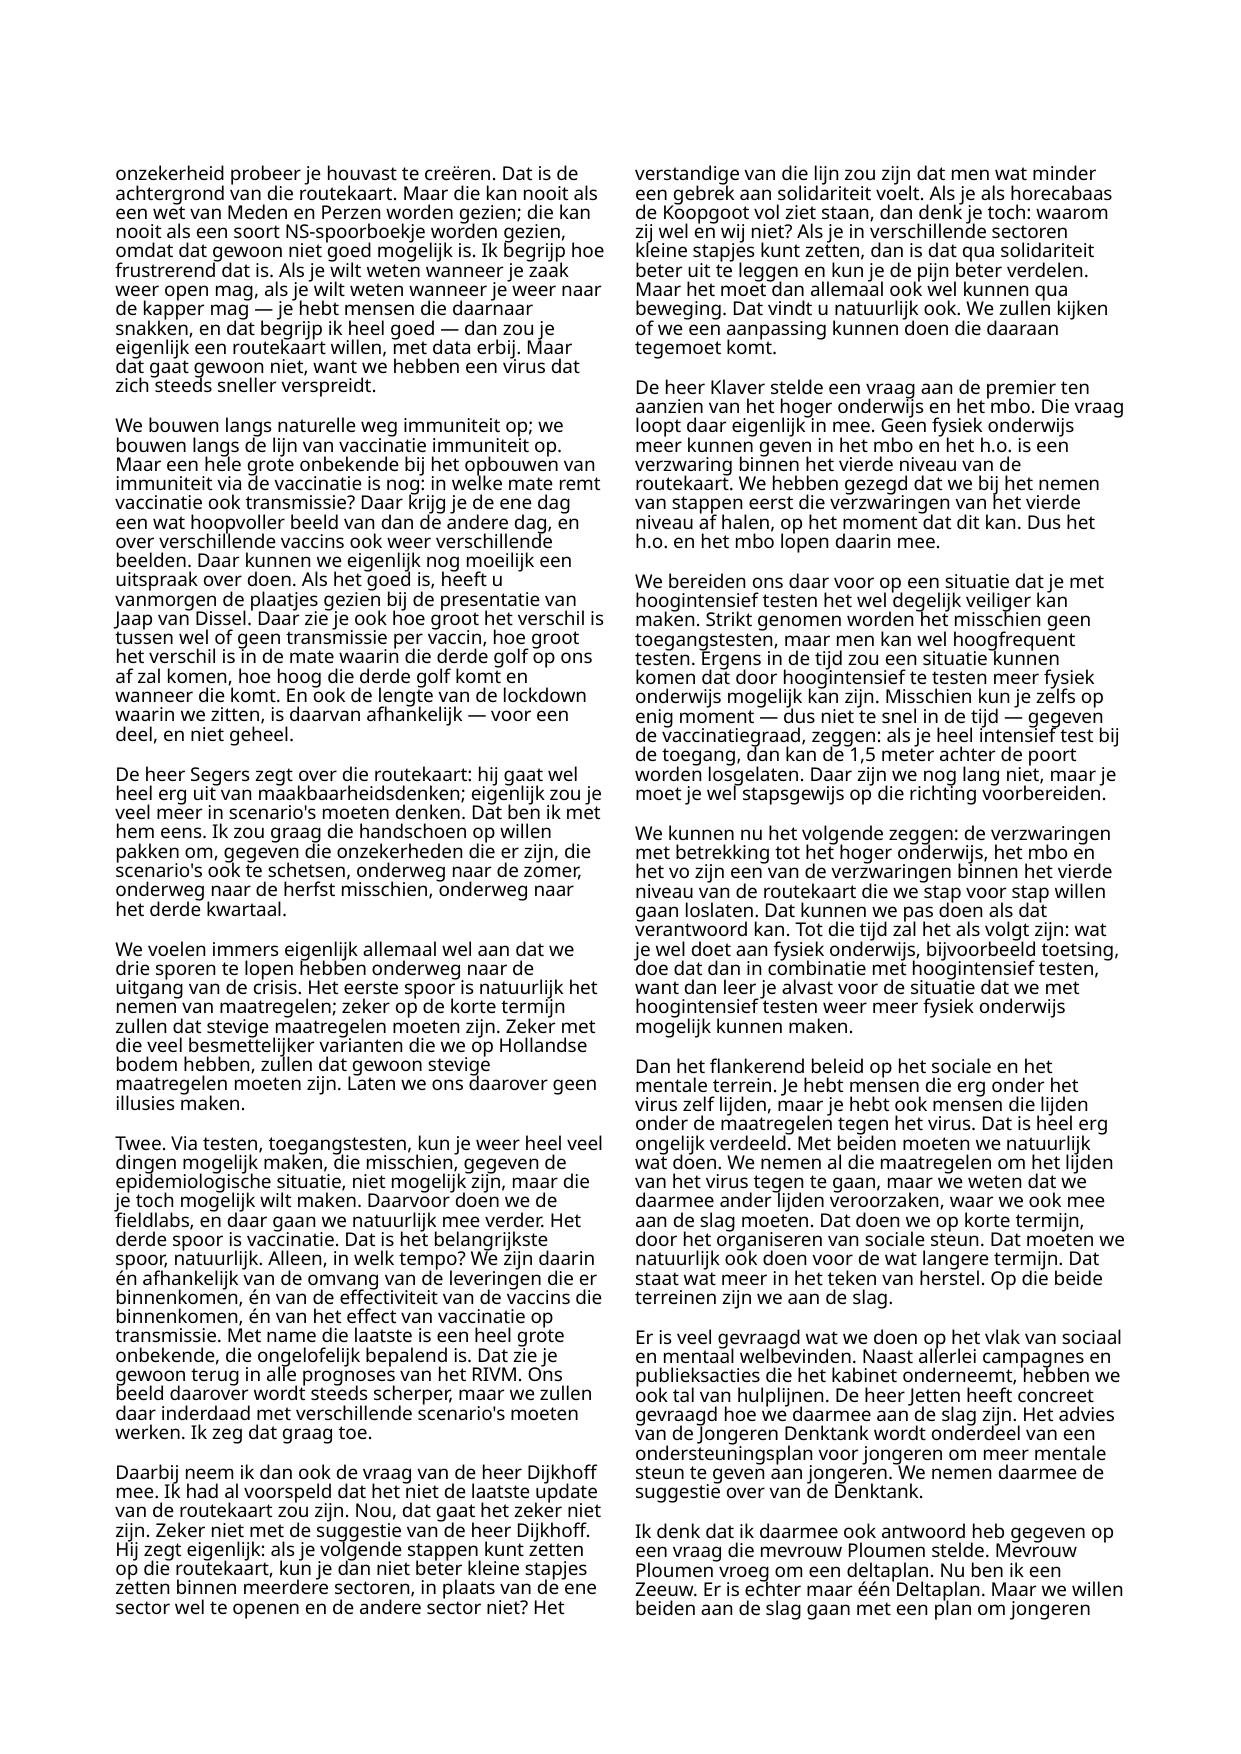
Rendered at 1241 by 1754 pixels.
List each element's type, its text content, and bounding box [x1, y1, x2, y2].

text Er is veel gevraagd wat we doen op het vlak van sociaal en mentaal welbevinden. Naast allerlei campagnes en publieksacties die het kabinet onderneemt, hebben we ook tal van hulplijnen. De heer Jetten heeft concreet gevraagd hoe we daarmee aan de slag zijn. Het advies van de Jongeren Denktank wordt onderdeel van een ondersteuningsplan voor jongeren om meer mentale steun te geven aan jongeren. We nemen daarmee de suggestie over van de Denktank. [635, 1329, 1125, 1502]
text onzekerheid probeer je houvast te creëren. Dat is de achtergrond van die routekaart. Maar die kan nooit als een wet van Meden en Perzen worden gezien; die kan nooit als een soort NS-spoorboekje worden gezien, omdat dat gewoon niet goed mogelijk is. Ik begrijp hoe frustrerend dat is. Als je wilt weten wanneer je zaak weer open mag, als je wilt weten wanneer je weer naar de kapper mag — je hebt mensen die daarnaar snakken, en dat begrijp ik heel goed — dan zou je eigenlijk een routekaart willen, met data erbij. Maar dat gaat gewoon niet, want we hebben een virus dat zich steeds sneller verspreidt. [115, 165, 605, 397]
text We bouwen langs naturelle weg immuniteit op; we bouwen langs de lijn van vaccinatie immuniteit op. Maar een hele grote onbekende bij het opbouwen van immuniteit via de vaccinatie is nog: in welke mate remt vaccinatie ook transmissie? Daar krijg je de ene dag een wat hoopvoller beeld van dan de andere dag, en over verschillende vaccins ook weer verschillende beelden. Daar kunnen we eigenlijk nog moeilijk een uitspraak over doen. Als het goed is, heeft u vanmorgen de plaatjes gezien bij de presentatie van Jaap van Dissel. Daar zie je ook hoe groot het verschil is tussen wel of geen transmissie per vaccin, hoe groot het verschil is in de mate waarin die derde golf op ons af zal komen, hoe hoog die derde golf komt en wanneer die komt. En ook de lengte van de lockdown waarin we zitten, is daarvan afhankelijk — voor een deel, en niet geheel. [115, 417, 605, 745]
text Daarbij neem ik dan ook de vraag van de heer Dijkhoff mee. Ik had al voorspeld dat het niet de laatste update van de routekaart zou zijn. Nou, dat gaat het zeker niet zijn. Zeker niet met de suggestie van de heer Dijkhoff. Hij zegt eigenlijk: als je volgende stappen kunt zetten op die routekaart, kun je dan niet beter kleine stapjes zetten binnen meerdere sectoren, in plaats van de ene sector wel te openen en de andere sector niet? Het [115, 1464, 605, 1618]
text Twee. Via testen, toegangstesten, kun je weer heel veel dingen mogelijk maken, die misschien, gegeven de epidemiologische situatie, niet mogelijk zijn, maar die je toch mogelijk wilt maken. Daarvoor doen we de fieldlabs, en daar gaan we natuurlijk mee verder. Het derde spoor is vaccinatie. Dat is het belangrijkste spoor, natuurlijk. Alleen, in welk tempo? We zijn daarin én afhankelijk van de omvang van de leveringen die er binnenkomen, én van de effectiviteit van de vaccins die binnenkomen, én van het effect van vaccinatie op transmissie. Met name die laatste is een heel grote onbekende, die ongelofelijk bepalend is. Dat zie je gewoon terug in alle prognoses van het RIVM. Ons beeld daarover wordt steeds scherper, maar we zullen daar inderdaad met verschillende scenario's moeten werken. Ik zeg dat graag toe. [115, 1135, 605, 1443]
text We voelen immers eigenlijk allemaal wel aan dat we drie sporen te lopen hebben onderweg naar de uitgang van de crisis. Het eerste spoor is natuurlijk het nemen van maatregelen; zeker op de korte termijn zullen dat stevige maatregelen moeten zijn. Zeker met die veel besmettelijker varianten die we op Hollandse bodem hebben, zullen dat gewoon stevige maatregelen moeten zijn. Laten we ons daarover geen illusies maken. [115, 941, 605, 1114]
text We bereiden ons daar voor op een situatie dat je met hoogintensief testen het wel degelijk veiliger kan maken. Strikt genomen worden het misschien geen toegangstesten, maar men kan wel hoogfrequent testen. Ergens in de tijd zou een situatie kunnen komen dat door hoogintensief te testen meer fysiek onderwijs mogelijk kan zijn. Misschien kun je zelfs op enig moment — dus niet te snel in de tijd — gegeven de vaccinatiegraad, zeggen: als je heel intensief test bij de toegang, dan kan de 1,5 meter achter de poort worden losgelaten. Daar zijn we nog lang niet, maar je moet je wel stapsgewijs op die richting voorbereiden. [635, 573, 1125, 804]
text Ik denk dat ik daarmee ook antwoord heb gegeven op een vraag die mevrouw Ploumen stelde. Mevrouw Ploumen vroeg om een deltaplan. Nu ben ik een Zeeuw. Er is echter maar één Deltaplan. Maar we willen beiden aan de slag gaan met een plan om jongeren [635, 1523, 1125, 1619]
text De heer Segers zegt over die routekaart: hij gaat wel heel erg uit van maakbaarheidsdenken; eigenlijk zou je veel meer in scenario's moeten denken. Dat ben ik met hem eens. Ik zou graag die handschoen op willen pakken om, gegeven die onzekerheden die er zijn, die scenario's ook te schetsen, onderweg naar de zomer, onderweg naar de herfst misschien, onderweg naar het derde kwartaal. [115, 766, 605, 920]
text De heer Klaver stelde een vraag aan de premier ten aanzien van het hoger onderwijs en het mbo. Die vraag loopt daar eigenlijk in mee. Geen fysiek onderwijs meer kunnen geven in het mbo en het h.o. is een verzwaring binnen het vierde niveau van de routekaart. We hebben gezegd dat we bij het nemen van stappen eerst die verzwaringen van het vierde niveau af halen, op het moment dat dit kan. Dus het h.o. en het mbo lopen daarin mee. [635, 379, 1125, 552]
text verstandige van die lijn zou zijn dat men wat minder een gebrek aan solidariteit voelt. Als je als horecabaas de Koopgoot vol ziet staan, dan denk je toch: waarom zij wel en wij niet? Als je in verschillende sectoren kleine stapjes kunt zetten, dan is dat qua solidariteit beter uit te leggen en kun je de pijn beter verdelen. Maar het moet dan allemaal ook wel kunnen qua beweging. Dat vindt u natuurlijk ook. We zullen kijken of we een aanpassing kunnen doen die daaraan tegemoet komt. [635, 165, 1125, 358]
text Dan het flankerend beleid op het sociale en het mentale terrein. Je hebt mensen die erg onder het virus zelf lijden, maar je hebt ook mensen die lijden onder de maatregelen tegen het virus. Dat is heel erg ongelijk verdeeld. Met beiden moeten we natuurlijk wat doen. We nemen al die maatregelen om het lijden van het virus tegen te gaan, maar we weten dat we daarmee ander lijden veroorzaken, waar we ook mee aan de slag moeten. Dat doen we op korte termijn, door het organiseren van sociale steun. Dat moeten we natuurlijk ook doen voor de wat langere termijn. Dat staat wat meer in het teken van herstel. Op die beide terreinen zijn we aan de slag. [635, 1058, 1125, 1308]
text We kunnen nu het volgende zeggen: de verzwaringen met betrekking tot het hoger onderwijs, het mbo en het vo zijn een van de verzwaringen binnen het vierde niveau van de routekaart die we stap voor stap willen gaan loslaten. Dat kunnen we pas doen als dat verantwoord kan. Tot die tijd zal het als volgt zijn: wat je wel doet aan fysiek onderwijs, bijvoorbeeld toetsing, doe dat dan in combinatie met hoogintensief testen, want dan leer je alvast voor de situatie dat we met hoogintensief testen weer meer fysiek onderwijs mogelijk kunnen maken. [635, 825, 1125, 1037]
